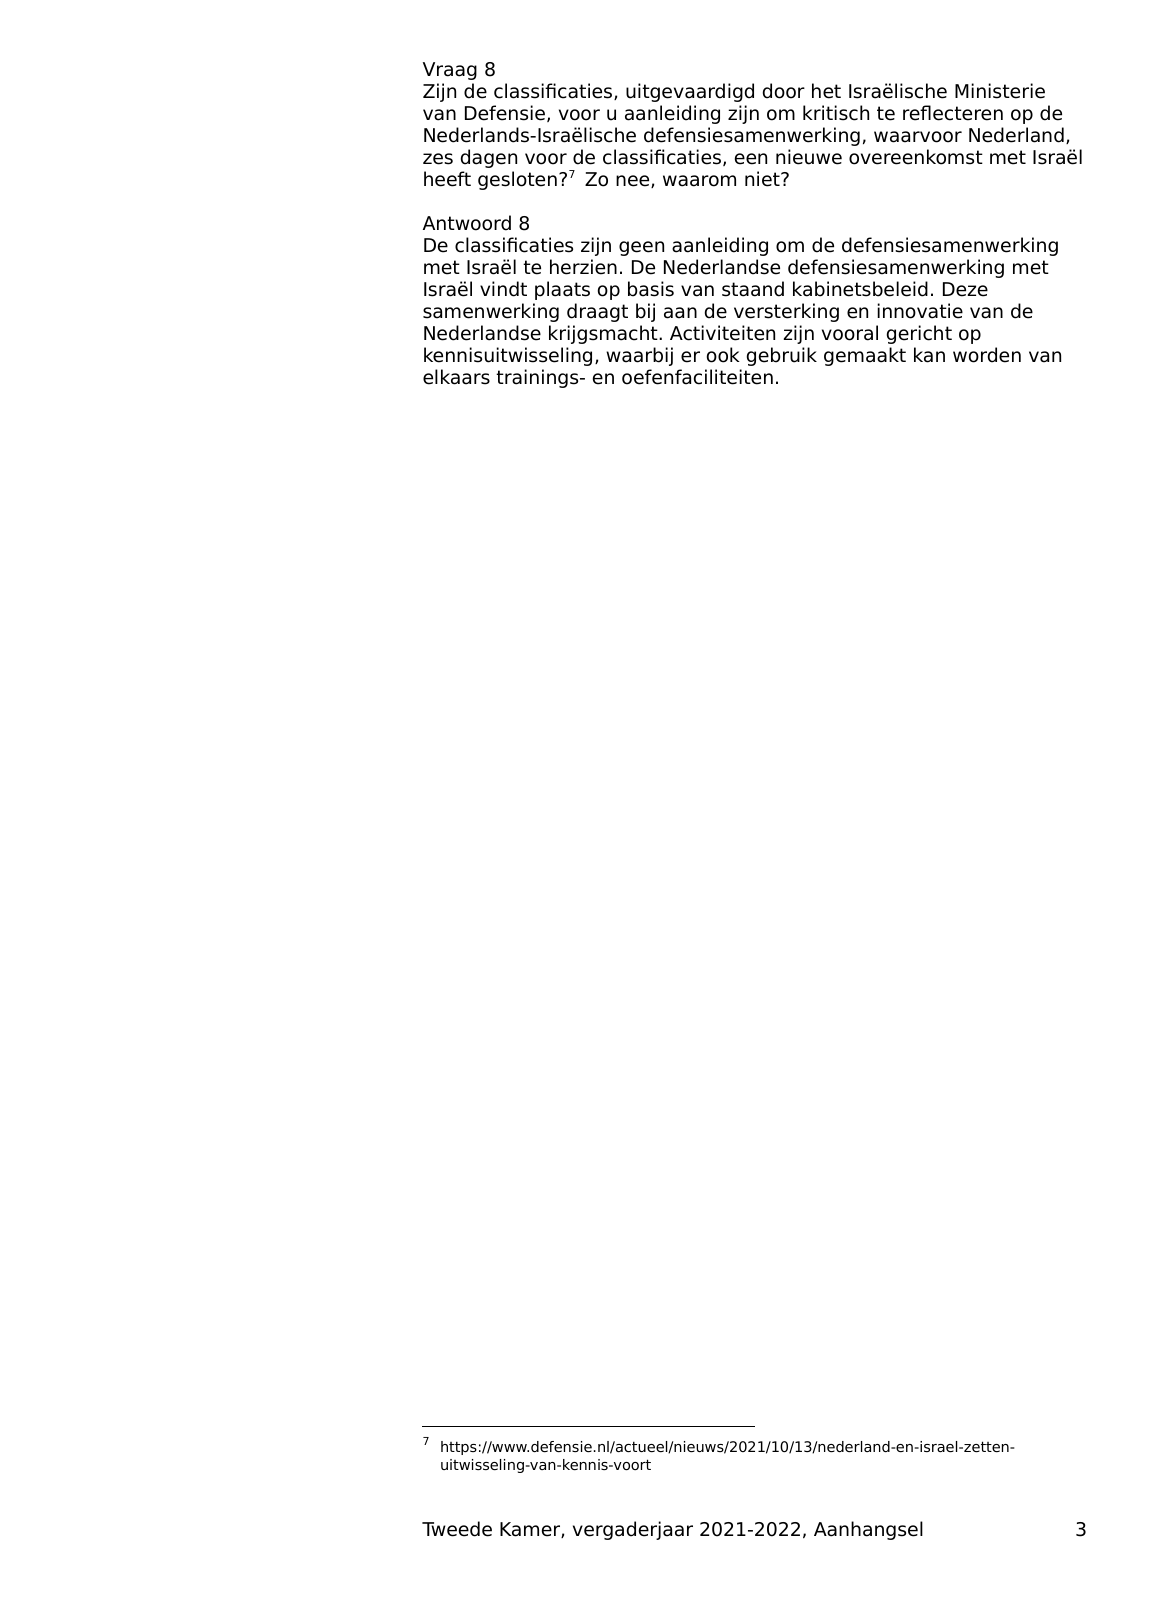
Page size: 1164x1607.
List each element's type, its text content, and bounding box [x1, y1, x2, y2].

text Vraag 8 [422, 59, 1087, 81]
text Zijn de classificaties, uitgevaardigd door het Israëlische Ministerie van Defensie, voor u aanleiding zijn om kritisch te reflecteren op de Nederlands-Israëlische defensiesamenwerking, waarvoor Nederland, zes dagen voor de classificaties, een nieuwe overeenkomst met Israël heeft gesloten? Zo nee, waarom niet? [422, 81, 1087, 191]
text Antwoord 8 [422, 213, 1087, 235]
text https://www.defensie.nl/actueel/nieuws/2021/10/13/nederland-en-israel-zetten-uitwisseling-van-kennis-voort [422, 1435, 1087, 1474]
text De classificaties zijn geen aanleiding om de defensiesamenwerking met Israël te herzien. De Nederlandse defensiesamenwerking met Israël vindt plaats op basis van staand kabinetsbeleid. Deze samenwerking draagt bij aan de versterking en innovatie van de Nederlandse krijgsmacht. Activiteiten zijn vooral gericht op kennisuitwisseling, waarbij er ook gebruik gemaakt kan worden van elkaars trainings- en oefenfaciliteiten. [422, 235, 1087, 389]
